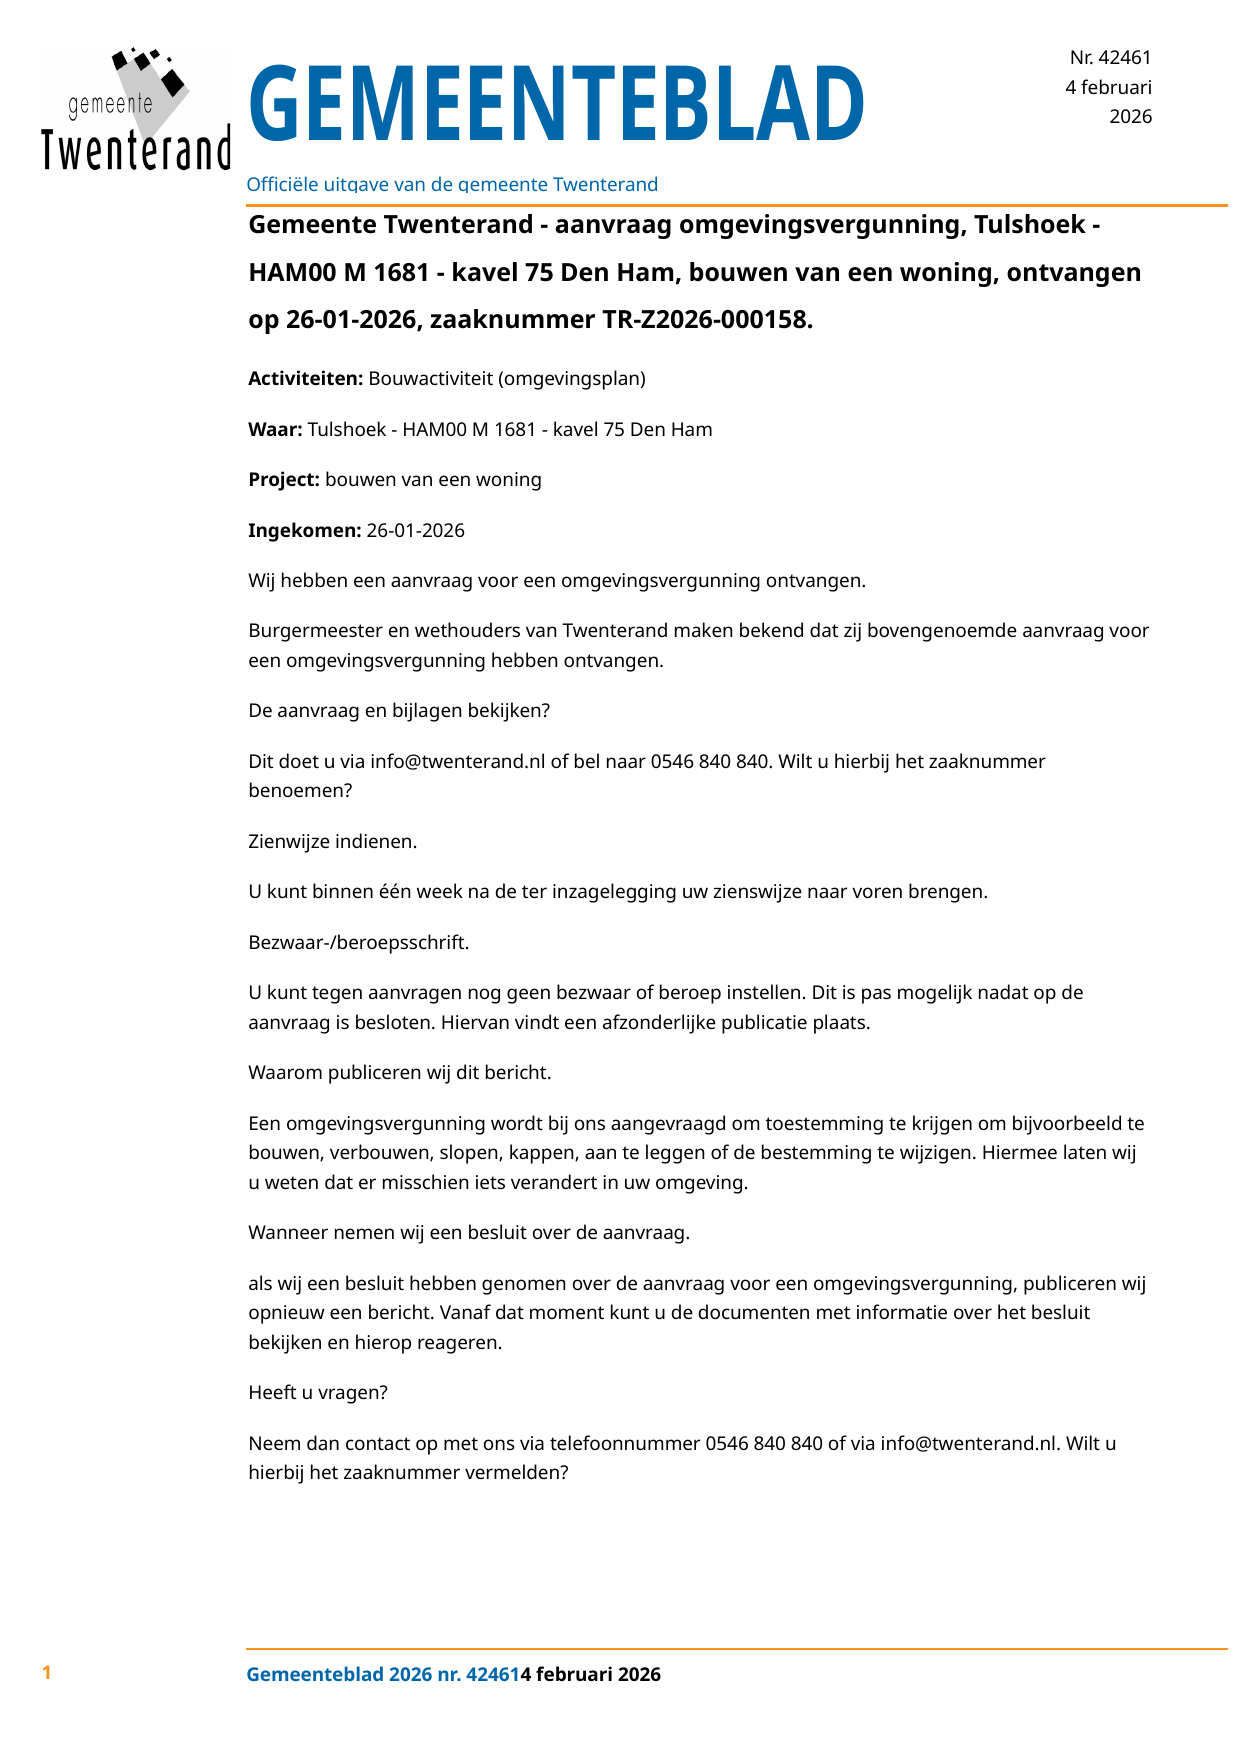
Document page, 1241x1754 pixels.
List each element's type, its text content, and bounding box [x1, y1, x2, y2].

text Bezwaar-/beroepsschrift. [248, 929, 1152, 954]
text Zienwijze indienen. [248, 828, 1152, 854]
text als wij een besluit hebben genomen over de aanvraag voor een omgevingsvergunning, publiceren wij opnieuw een bericht. Vanaf dat moment kunt u de documenten met informatie over het besluit bekijken en hierop reageren. [248, 1270, 1152, 1354]
text Wij hebben een aanvraag voor een omgevingsvergunning ontvangen. [248, 567, 1152, 593]
text Gemeente Twenterand - aanvraag omgevingsvergunning, Tulshoek - HAM00 M 1681 - kavel 75 Den Ham, bouwen van een woning, ontvangen op 26-01-2026, zaaknummer TR-Z2026-000158. [248, 207, 1152, 336]
text Dit doet u via info@twenterand.nl of bel naar 0546 840 840. Wilt u hierbij het zaaknummer benoemen? [248, 748, 1152, 803]
text Waar: Tulshoek - HAM00 M 1681 - kavel 75 Den Ham [248, 416, 1152, 442]
text Heeft u vragen? [248, 1379, 1152, 1405]
text Activiteiten: Bouwactiviteit (omgevingsplan) [248, 366, 1152, 391]
text U kunt binnen één week na de ter inzagelegging uw zienswijze naar voren brengen. [248, 878, 1152, 904]
text Neem dan contact op met ons via telefoonnummer 0546 840 840 of via info@twenterand.nl. Wilt u hierbij het zaaknummer vermelden? [248, 1430, 1152, 1485]
text Ingekomen: 26-01-2026 [248, 517, 1152, 542]
text De aanvraag en bijlagen bekijken? [248, 698, 1152, 723]
text Waarom publiceren wij dit bericht. [248, 1059, 1152, 1085]
picture [41, 47, 231, 172]
text Wanneer nemen wij een besluit over de aanvraag. [248, 1219, 1152, 1245]
text Burgermeester en wethouders van Twenterand maken bekend dat zij bovengenoemde aanvraag voor een omgevingsvergunning hebben ontvangen. [248, 618, 1152, 673]
text Project: bouwen van een woning [248, 466, 1152, 492]
text U kunt tegen aanvragen nog geen bezwaar of beroep instellen. Dit is pas mogelijk nadat op de aanvraag is besloten. Hiervan vindt een afzonderlijke publicatie plaats. [248, 979, 1152, 1034]
text Een omgevingsvergunning wordt bij ons aangevraagd om toestemming te krijgen om bijvoorbeeld te bouwen, verbouwen, slopen, kappen, aan te leggen of de bestemming te wijzigen. Hiermee laten wij u weten dat er misschien iets verandert in uw omgeving. [248, 1110, 1152, 1194]
